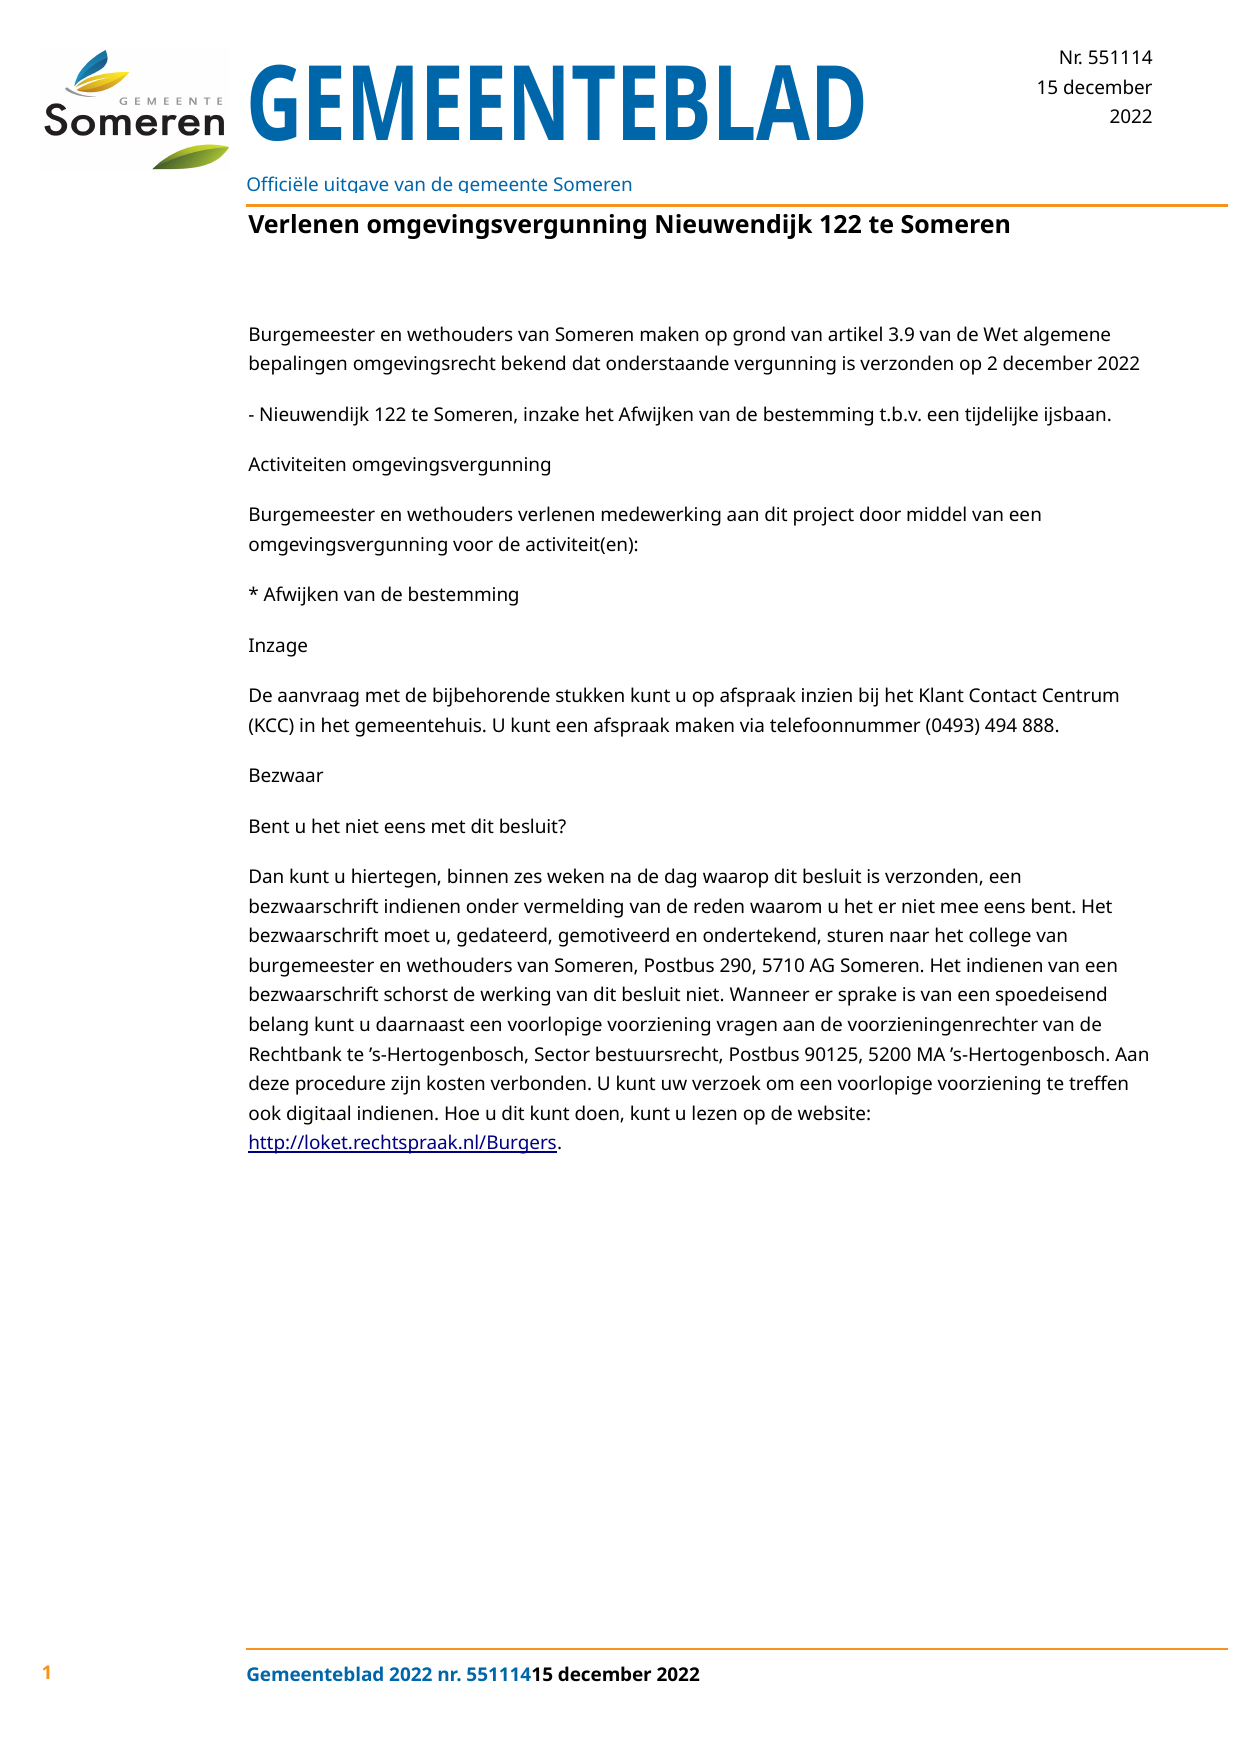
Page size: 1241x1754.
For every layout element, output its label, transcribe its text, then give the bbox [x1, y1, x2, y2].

text Verlenen omgevingsvergunning Nieuwendijk 122 te Someren [248, 207, 1152, 241]
text Burgemeester en wethouders verlenen medewerking aan dit project door middel van een omgevingsvergunning voor de activiteit(en): [248, 502, 1152, 557]
text Bezwaar [248, 762, 1152, 788]
text De aanvraag met de bijbehorende stukken kunt u op afspraak inzien bij het Klant Contact Centrum (KCC) in het gemeentehuis. U kunt een afspraak maken via telefoonnummer (0493) 494 888. [248, 682, 1152, 738]
text Bent u het niet eens met dit besluit? [248, 813, 1152, 838]
text Activiteiten omgevingsvergunning [248, 451, 1152, 477]
picture [41, 47, 231, 172]
text * Afwijken van de bestemming [248, 582, 1152, 607]
text Dan kunt u hiertegen, binnen zes weken na de dag waarop dit besluit is verzonden, een bezwaarschrift indienen onder vermelding van de reden waarom u het er niet mee eens bent. Het bezwaarschrift moet u, gedateerd, gemotiveerd en ondertekend, sturen naar het college van burgemeester en wethouders van Someren, Postbus 290, 5710 AG Someren. Het indienen van een bezwaarschrift schorst de werking van dit besluit niet. Wanneer er sprake is van een spoedeisend belang kunt u daarnaast een voorlopige voorziening vragen aan de voorzieningenrechter van de Rechtbank te ’s-Hertogenbosch, Sector bestuursrecht, Postbus 90125, 5200 MA ’s-Hertogenbosch. Aan deze procedure zijn kosten verbonden. U kunt uw verzoek om een voorlopige voorziening te treffen ook digitaal indienen. Hoe u dit kunt doen, kunt u lezen op de website: http://loket.rechtspraak.nl/Burgers. [248, 863, 1152, 1155]
text Burgemeester en wethouders van Someren maken op grond van artikel 3.9 van de Wet algemene bepalingen omgevingsrecht bekend dat onderstaande vergunning is verzonden op 2 december 2022 [248, 321, 1152, 376]
text Inzage [248, 632, 1152, 658]
text - Nieuwendijk 122 te Someren, inzake het Afwijken van de bestemming t.b.v. een tijdelijke ijsbaan. [248, 401, 1152, 426]
